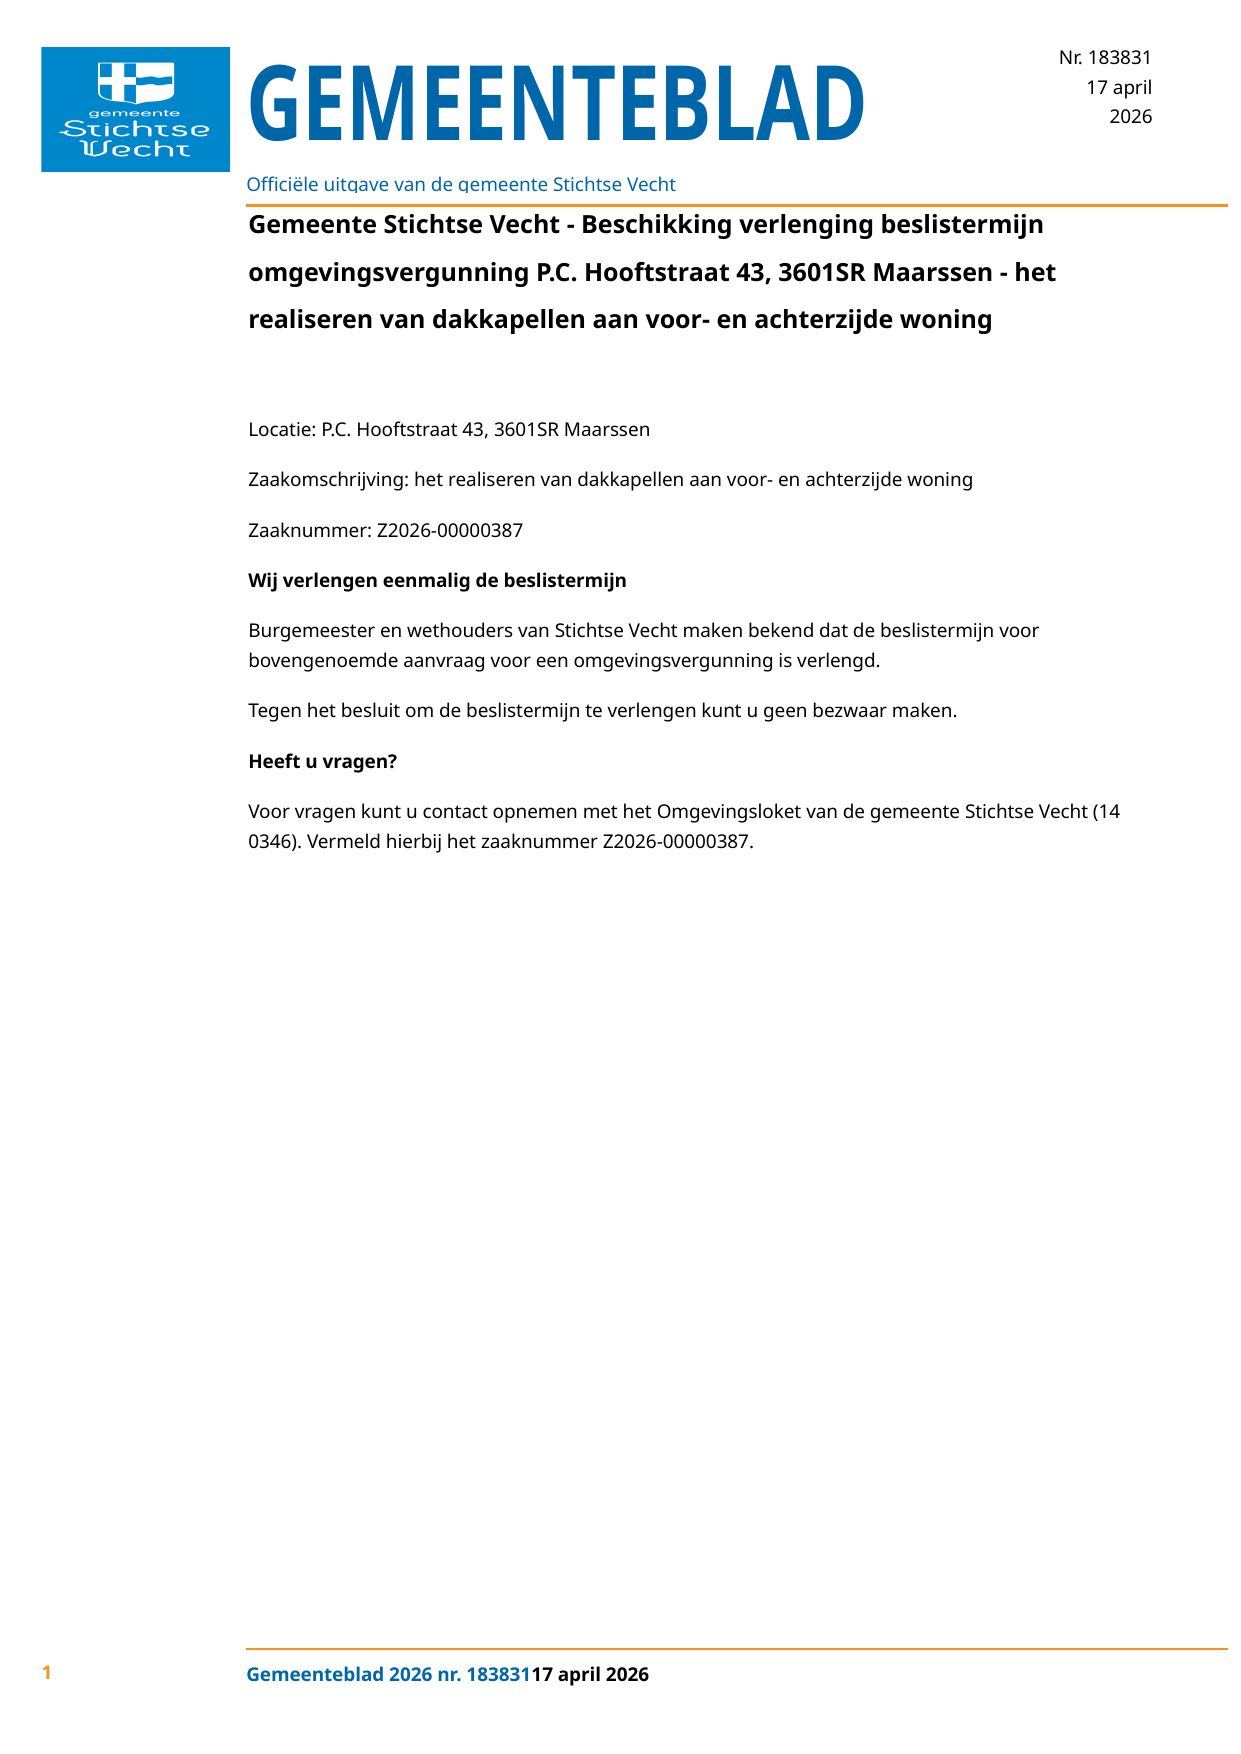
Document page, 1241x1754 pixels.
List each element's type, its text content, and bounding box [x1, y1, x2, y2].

text Zaaknummer: Z2026-00000387 [248, 517, 1152, 542]
text Locatie: P.C. Hooftstraat 43, 3601SR Maarssen [248, 416, 1152, 442]
text Voor vragen kunt u contact opnemen met het Omgevingsloket van de gemeente Stichtse Vecht (14 0346). Vermeld hierbij het zaaknummer Z2026-00000387. [248, 798, 1152, 854]
text Gemeente Stichtse Vecht - Beschikking verlenging beslistermijn omgevingsvergunning P.C. Hooftstraat 43, 3601SR Maarssen - het realiseren van dakkapellen aan voor- en achterzijde woning [248, 207, 1152, 336]
text Heeft u vragen? [248, 748, 1152, 774]
text Zaakomschrijving: het realiseren van dakkapellen aan voor- en achterzijde woning [248, 466, 1152, 492]
picture [137, 63, 174, 103]
text Burgemeester en wethouders van Stichtse Vecht maken bekend dat de beslistermijn voor bovengenoemde aanvraag voor een omgevingsvergunning is verlengd. [248, 618, 1152, 673]
text Tegen het besluit om de beslistermijn te verlengen kunt u geen bezwaar maken. [248, 698, 1152, 723]
text Wij verlengen eenmalig de beslistermijn [248, 567, 1152, 593]
picture [99, 63, 135, 101]
